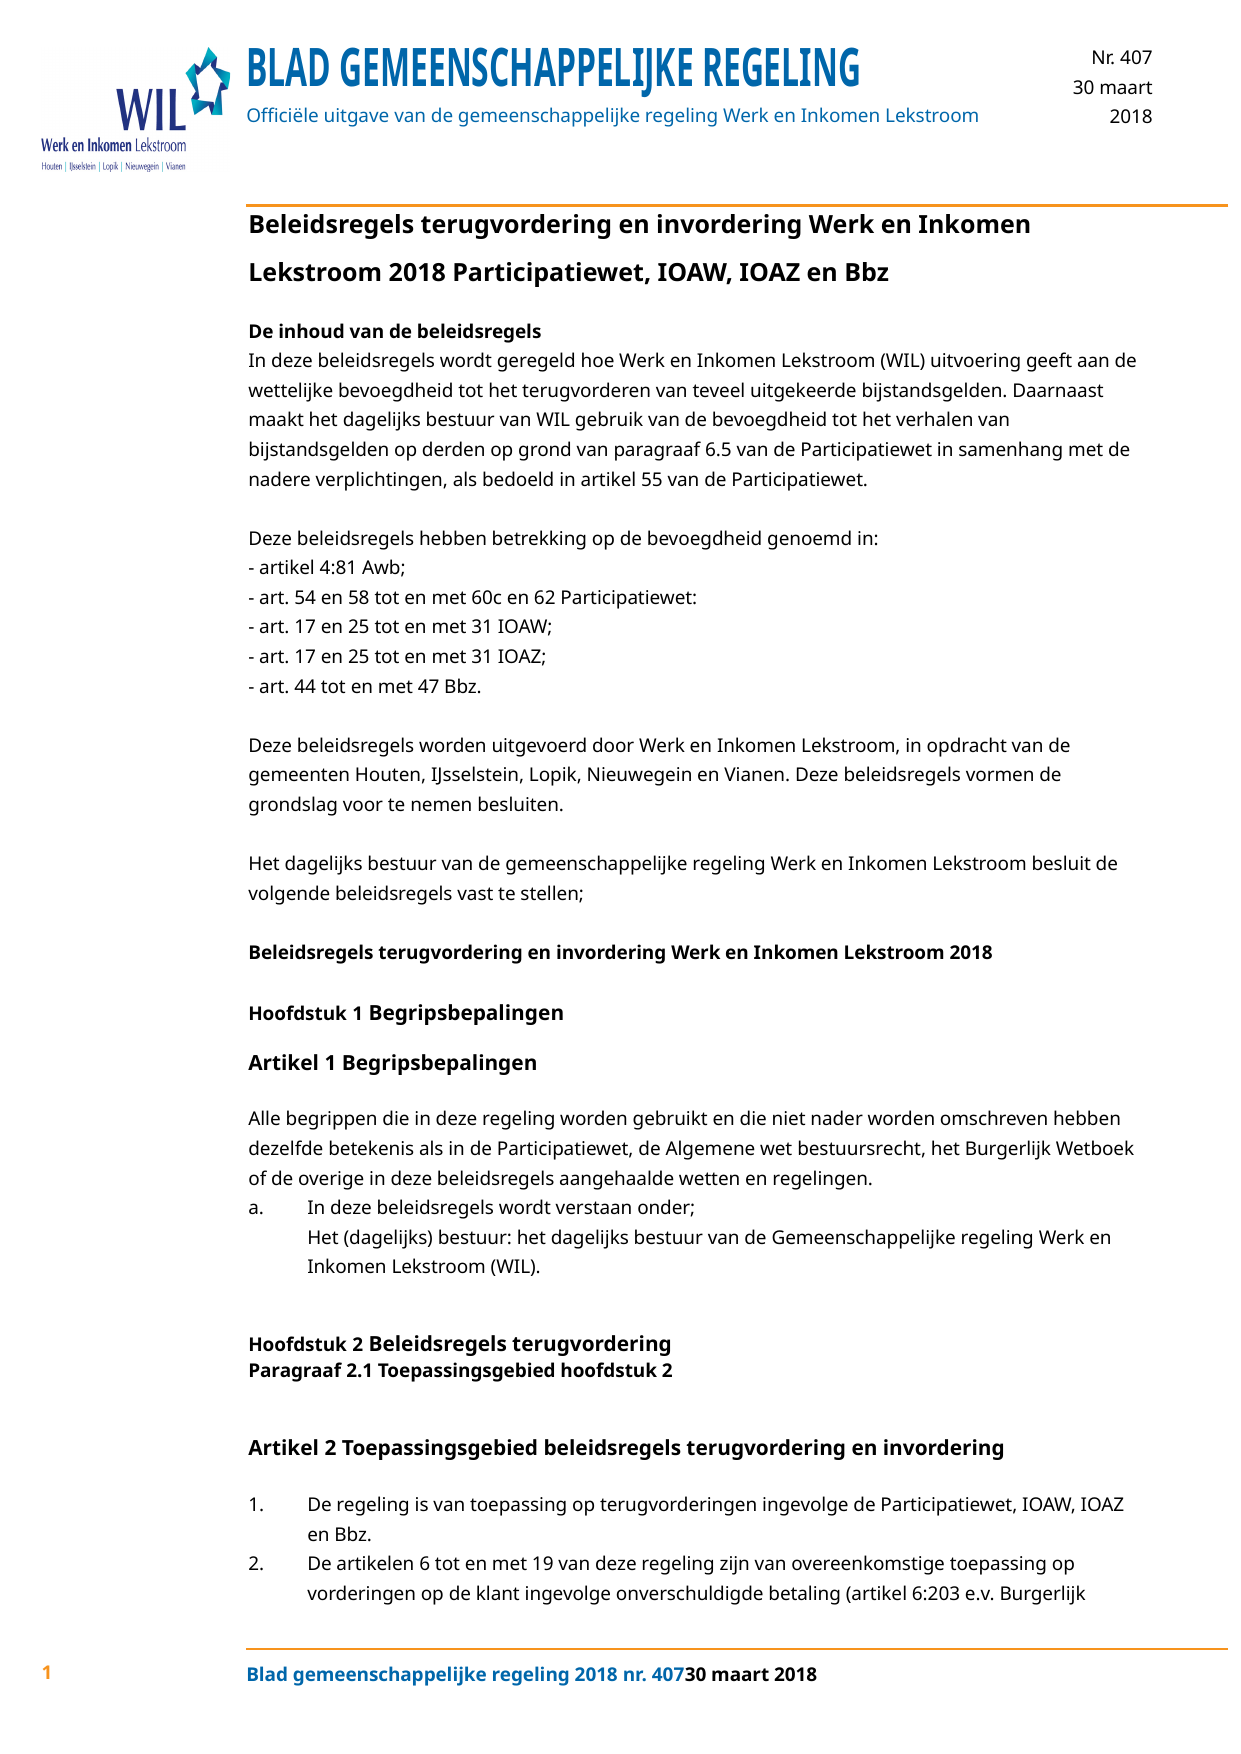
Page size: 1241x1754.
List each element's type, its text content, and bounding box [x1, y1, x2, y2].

text - art. 54 en 58 tot en met 60c en 62 Participatiewet: [248, 584, 1152, 610]
text Artikel 2 Toepassingsgebied beleidsregels terugvordering en invordering [248, 1433, 1152, 1462]
list De artikelen 6 tot en met 19 van deze regeling zijn van overeenkomstige toepassing op vorderingen op de klant ingevolge onverschuldigde betaling (artikel 6:203 e.v. Burgerlijk [248, 1551, 1152, 1606]
text In deze beleidsregels wordt geregeld hoe Werk en Inkomen Lekstroom (WIL) uitvoering geeft aan de wettelijke bevoegdheid tot het terugvorderen van teveel uitgekeerde bijstandsgelden. Daarnaast maakt het dagelijks bestuur van WIL gebruik van de bevoegdheid tot het verhalen van bijstandsgelden op derden op grond van paragraaf 6.5 van de Participatiewet in samenhang met de nadere verplichtingen, als bedoeld in artikel 55 van de Participatiewet. [248, 347, 1152, 492]
text De inhoud van de beleidsregels [248, 318, 1152, 344]
text Beleidsregels terugvordering en invordering Werk en Inkomen Lekstroom 2018 Participatiewet, IOAW, IOAZ en Bbz [248, 207, 1152, 288]
text Deze beleidsregels hebben betrekking op de bevoegdheid genoemd in: [248, 525, 1152, 551]
list Het (dagelijks) bestuur: het dagelijks bestuur van de Gemeenschappelijke regeling Werk en Inkomen Lekstroom (WIL). [248, 1224, 1152, 1279]
list In deze beleidsregels wordt verstaan onder; [248, 1194, 1152, 1220]
text Hoofdstuk 1 Begripsbepalingen [248, 998, 1152, 1027]
text Hoofdstuk 2 Beleidsregels terugvordering [248, 1329, 1152, 1357]
text - art. 17 en 25 tot en met 31 IOAW; [248, 614, 1152, 639]
text Paragraaf 2.1 Toepassingsgebied hoofdstuk 2 [248, 1357, 1152, 1383]
text Deze beleidsregels worden uitgevoerd door Werk en Inkomen Lekstroom, in opdracht van de gemeenten Houten, IJsselstein, Lopik, Nieuwegein en Vianen. Deze beleidsregels vormen de grondslag voor te nemen besluiten. [248, 732, 1152, 817]
text Beleidsregels terugvordering en invordering Werk en Inkomen Lekstroom 2018 [248, 939, 1152, 965]
list De regeling is van toepassing op terugvorderingen ingevolge de Participatiewet, IOAW, IOAZ en Bbz. [248, 1491, 1152, 1547]
text - artikel 4:81 Awb; [248, 554, 1152, 580]
text Het dagelijks bestuur van de gemeenschappelijke regeling Werk en Inkomen Lekstroom besluit de volgende beleidsregels vast te stellen; [248, 850, 1152, 906]
text Artikel 1 Begripsbepalingen [248, 1048, 1152, 1076]
text Alle begrippen die in deze regeling worden gebruikt en die niet nader worden omschreven hebben dezelfde betekenis als in de Participatiewet, de Algemene wet bestuursrecht, het Burgerlijk Wetboek of de overige in deze beleidsregels aangehaalde wetten en regelingen. [248, 1106, 1152, 1191]
picture [41, 47, 231, 172]
text - art. 17 en 25 tot en met 31 IOAZ; [248, 643, 1152, 669]
text - art. 44 tot en met 47 Bbz. [248, 673, 1152, 699]
